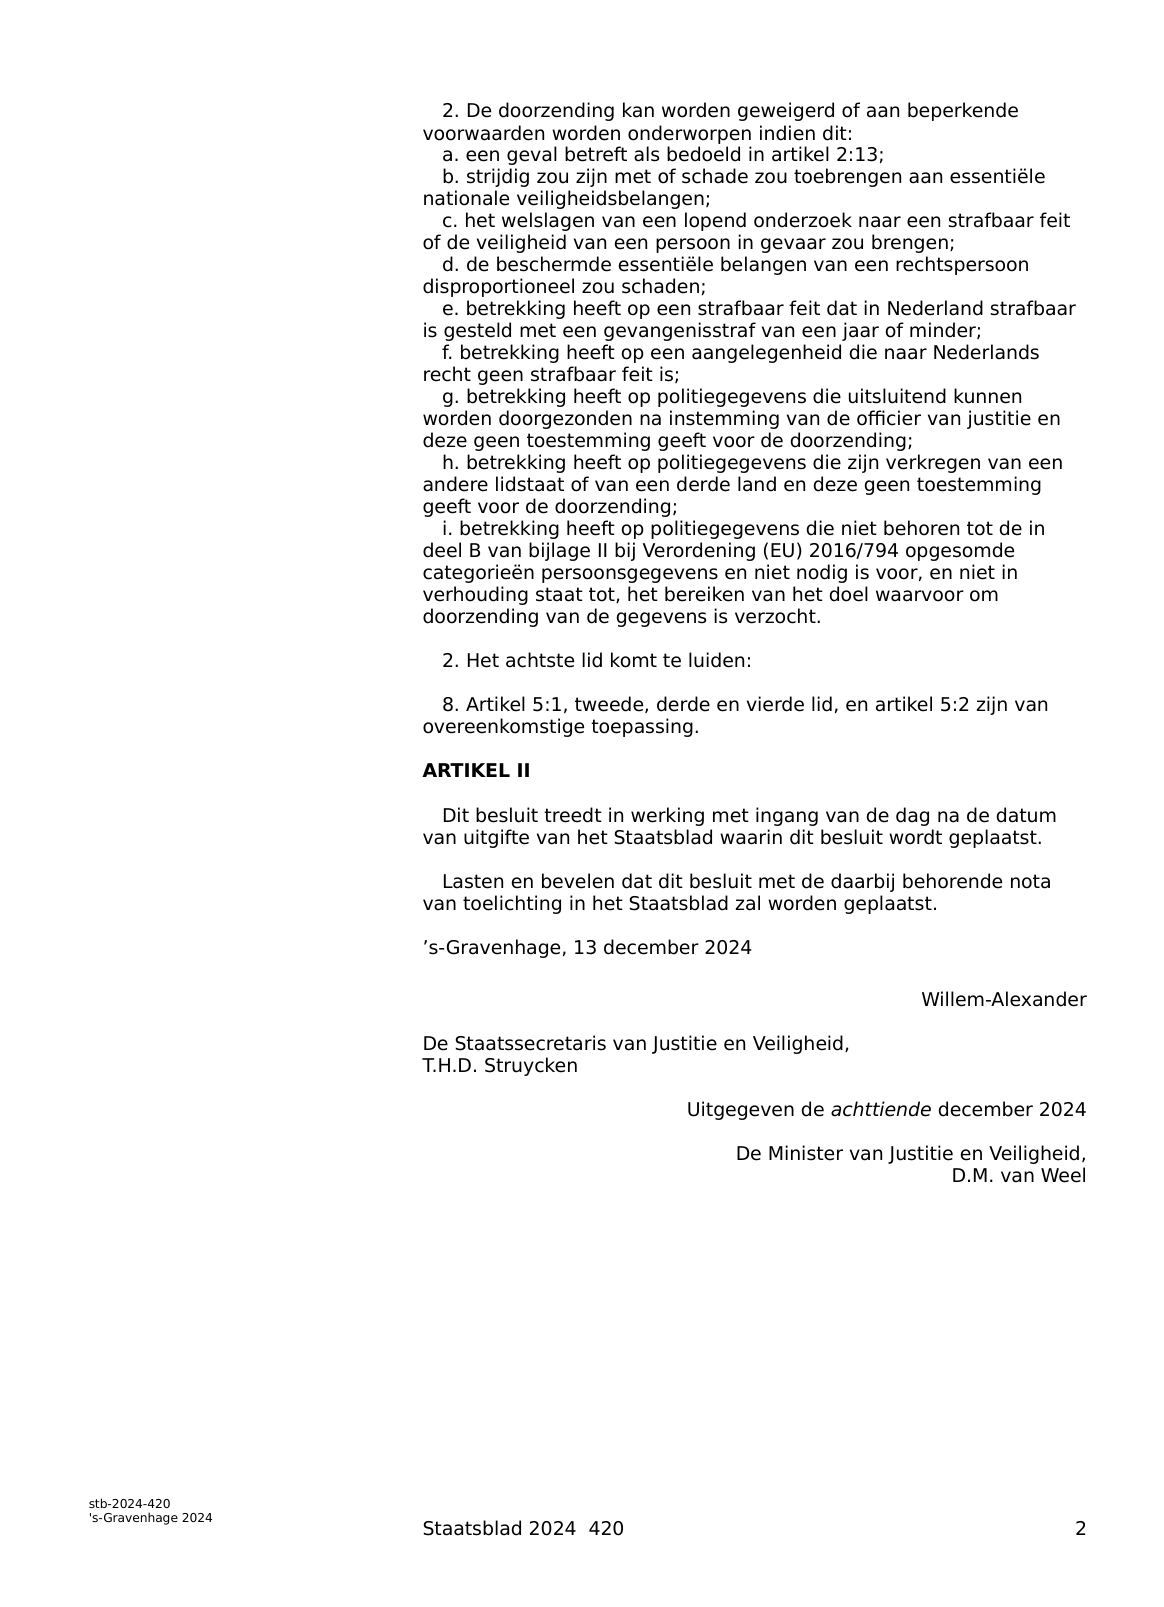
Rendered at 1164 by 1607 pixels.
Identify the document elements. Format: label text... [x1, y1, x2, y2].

text d. de beschermde essentiële belangen van een rechtspersoon disproportioneel zou schaden; [422, 254, 1087, 298]
text h. betrekking heeft op politiegegevens die zijn verkregen van een andere lidstaat of van een derde land en deze geen toestemming geeft voor de doorzending; [422, 452, 1087, 518]
text Willem-Alexander [422, 989, 1087, 1011]
text 's-Gravenhage 2024 [88, 1511, 323, 1525]
text 2. De doorzending kan worden geweigerd of aan beperkende voorwaarden worden onderworpen indien dit: [422, 100, 1087, 144]
text b. strijdig zou zijn met of schade zou toebrengen aan essentiële nationale veiligheidsbelangen; [422, 166, 1087, 210]
text De Minister van Justitie en Veiligheid, D.M. van Weel [422, 1143, 1087, 1187]
text 8. Artikel 5:1, tweede, derde en vierde lid, en artikel 5:2 zijn van overeenkomstige toepassing. [422, 694, 1087, 738]
text Uitgegeven de achttiende december 2024 [422, 1099, 1087, 1121]
text ’s-Gravenhage, 13 december 2024 [422, 937, 1087, 959]
text De Staatssecretaris van Justitie en Veiligheid, T.H.D. Struycken [422, 1033, 1087, 1077]
text g. betrekking heeft op politiegegevens die uitsluitend kunnen worden doorgezonden na instemming van de officier van justitie en deze geen toestemming geeft voor de doorzending; [422, 386, 1087, 452]
subtitle ARTIKEL II [422, 760, 1087, 782]
text i. betrekking heeft op politiegegevens die niet behoren tot de in deel B van bijlage II bij Verordening (EU) 2016/794 opgesomde categorieën persoonsgegevens en niet nodig is voor, en niet in verhouding staat tot, het bereiken van het doel waarvoor om doorzending van de gegevens is verzocht. [422, 518, 1087, 628]
text a. een geval betreft als bedoeld in artikel 2:13; [422, 144, 1087, 166]
text Lasten en bevelen dat dit besluit met de daarbij behorende nota van toelichting in het Staatsblad zal worden geplaatst. [422, 871, 1087, 915]
text f. betrekking heeft op een aangelegenheid die naar Nederlands recht geen strafbaar feit is; [422, 342, 1087, 386]
text c. het welslagen van een lopend onderzoek naar een strafbaar feit of de veiligheid van een persoon in gevaar zou brengen; [422, 210, 1087, 254]
text 2. Het achtste lid komt te luiden: [422, 650, 1087, 672]
text Dit besluit treedt in werking met ingang van de dag na de datum van uitgifte van het Staatsblad waarin dit besluit wordt geplaatst. [422, 804, 1087, 848]
text stb-2024-420 [88, 1497, 323, 1511]
text e. betrekking heeft op een strafbaar feit dat in Nederland strafbaar is gesteld met een gevangenisstraf van een jaar of minder; [422, 298, 1087, 342]
